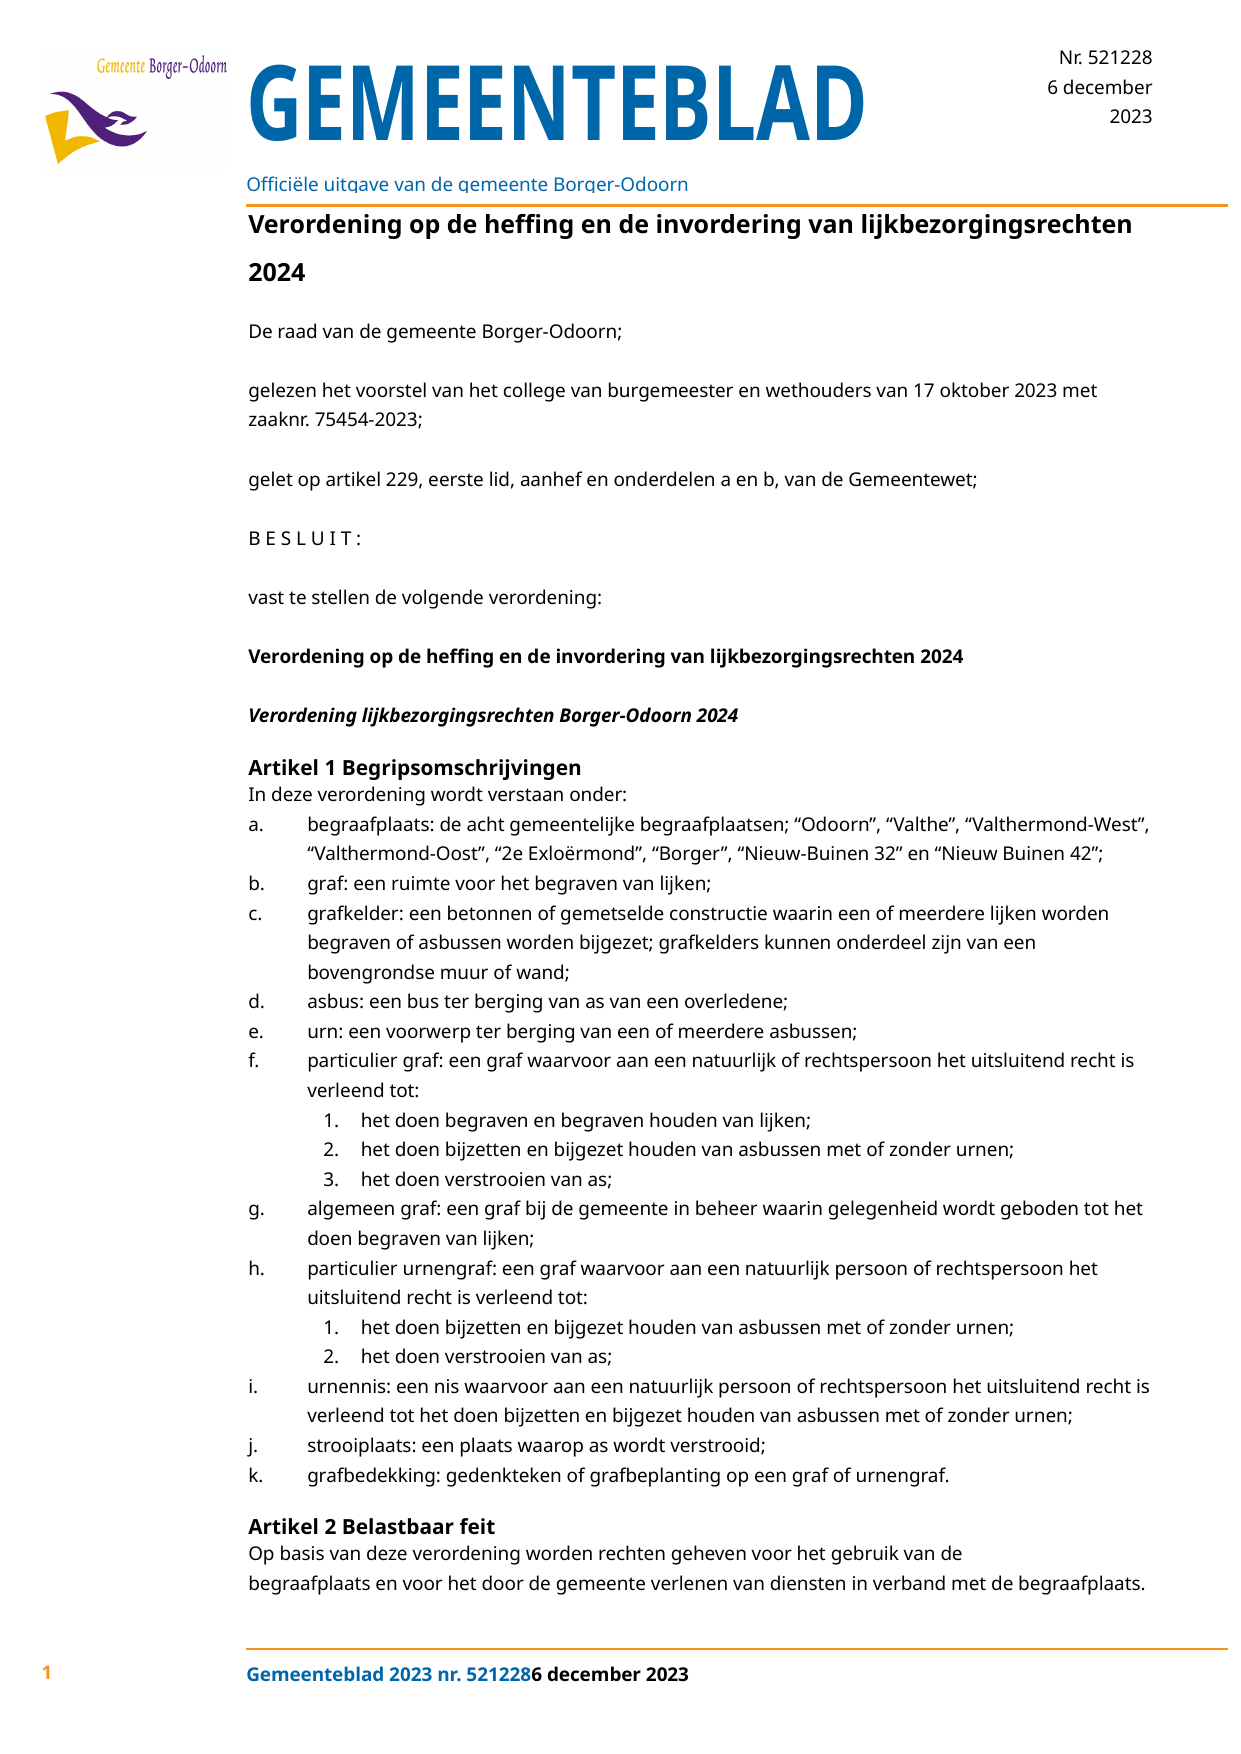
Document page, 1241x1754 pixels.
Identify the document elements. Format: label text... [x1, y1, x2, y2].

list grafbedekking: gedenkteken of grafbeplanting op een graf of urnengraf. [248, 1462, 1152, 1487]
list begraafplaats: de acht gemeentelijke begraafplaatsen; “Odoorn”, “Valthe”, “Valthermond-West”, “Valthermond-Oost”, “2e Exloërmond”, “Borger”, “Nieuw-Buinen 32” en “Nieuw Buinen 42”; [248, 811, 1152, 866]
list graf: een ruimte voor het begraven van lijken; [248, 870, 1152, 896]
text Op basis van deze verordening worden rechten geheven voor het gebruik van de [248, 1541, 1152, 1566]
text begraafplaats en voor het door de gemeente verlenen van diensten in verband met de begraafplaats. [248, 1570, 1152, 1596]
picture [41, 47, 231, 172]
list grafkelder: een betonnen of gemetselde constructie waarin een of meerdere lijken worden begraven of asbussen worden bijgezet; grafkelders kunnen onderdeel zijn van een bovengrondse muur of wand; [248, 900, 1152, 984]
text Verordening op de heffing en de invordering van lijkbezorgingsrechten 2024 [248, 207, 1152, 288]
list urn: een voorwerp ter berging van een of meerdere asbussen; [248, 1018, 1152, 1044]
text gelet op artikel 229, eerste lid, aanhef en onderdelen a en b, van de Gemeentewet; [248, 466, 1152, 492]
text Verordening op de heffing en de invordering van lijkbezorgingsrechten 2024 [248, 643, 1152, 669]
list het doen bijzetten en bijgezet houden van asbussen met of zonder urnen; [323, 1314, 1152, 1339]
list asbus: een bus ter berging van as van een overledene; [248, 988, 1152, 1014]
list particulier urnengraf: een graf waarvoor aan een natuurlijk persoon of rechtspersoon het uitsluitend recht is verleend tot: [248, 1255, 1152, 1310]
text Artikel 2 Belastbaar feit [248, 1512, 1152, 1541]
list particulier graf: een graf waarvoor aan een natuurlijk of rechtspersoon het uitsluitend recht is verleend tot: [248, 1048, 1152, 1103]
list het doen verstrooien van as; [323, 1166, 1152, 1192]
text Artikel 1 Begripsomschrijvingen [248, 753, 1152, 781]
list urnennis: een nis waarvoor aan een natuurlijk persoon of rechtspersoon het uitsluitend recht is verleend tot het doen bijzetten en bijgezet houden van asbussen met of zonder urnen; [248, 1373, 1152, 1428]
list algemeen graf: een graf bij de gemeente in beheer waarin gelegenheid wordt geboden tot het doen begraven van lijken; [248, 1196, 1152, 1251]
list het doen bijzetten en bijgezet houden van asbussen met of zonder urnen; [323, 1136, 1152, 1162]
text gelezen het voorstel van het college van burgemeester en wethouders van 17 oktober 2023 met zaaknr. 75454-2023; [248, 377, 1152, 432]
text Verordening lijkbezorgingsrechten Borger-Odoorn 2024 [248, 702, 1152, 728]
text vast te stellen de volgende verordening: [248, 584, 1152, 610]
list strooiplaats: een plaats waarop as wordt verstrooid; [248, 1432, 1152, 1458]
text B E S L U I T : [248, 525, 1152, 551]
list het doen verstrooien van as; [323, 1343, 1152, 1369]
list het doen begraven en begraven houden van lijken; [323, 1107, 1152, 1132]
text In deze verordening wordt verstaan onder: [248, 781, 1152, 807]
text De raad van de gemeente Borger-Odoorn; [248, 318, 1152, 344]
